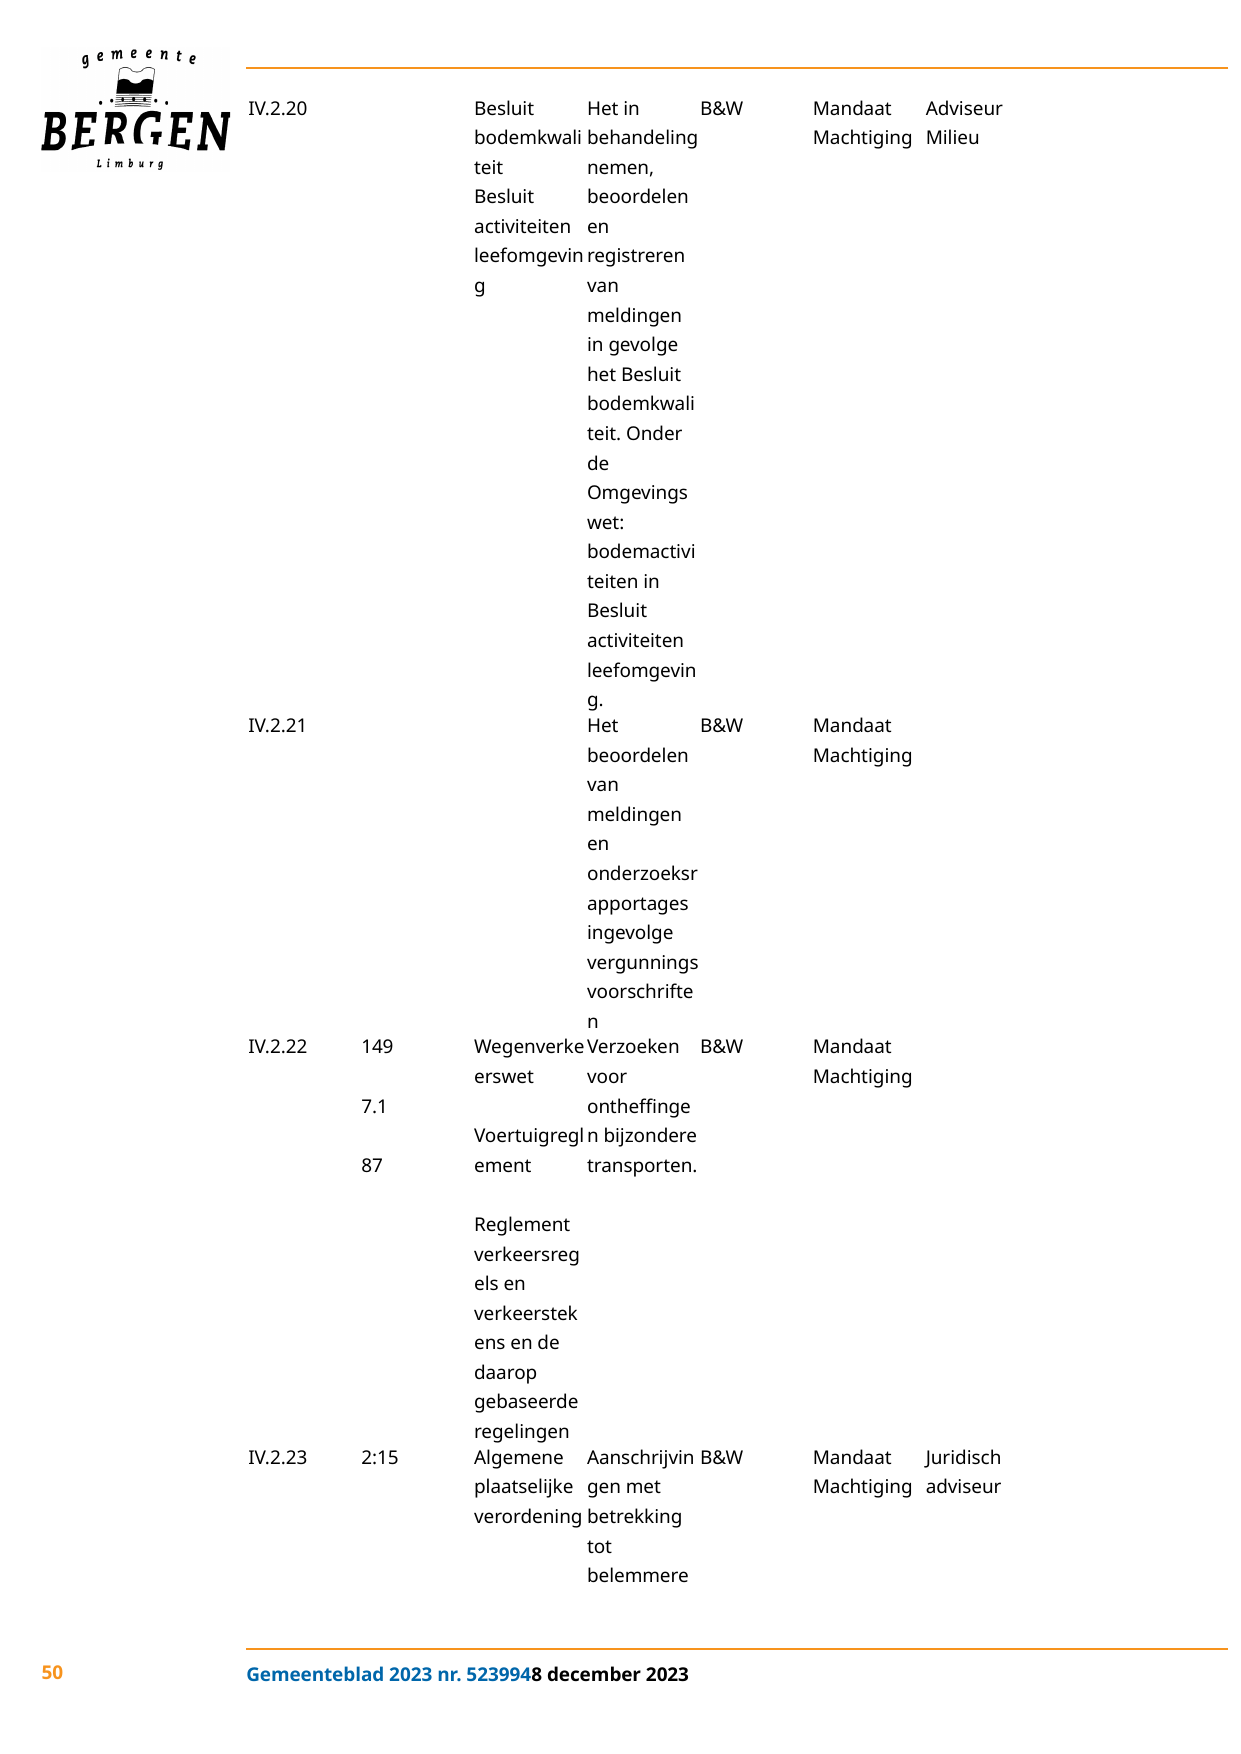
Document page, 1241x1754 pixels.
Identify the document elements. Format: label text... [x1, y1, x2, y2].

table_cell Aanschrijvingen met betrekking tot belemmere [587, 1444, 700, 1588]
table_cell Juridisch adviseur [926, 1444, 1038, 1588]
table_cell Algemene plaatselijke verordening [474, 1444, 587, 1588]
table_cell Mandaat Machtiging [813, 712, 926, 1034]
table_cell [926, 1034, 1038, 1444]
table_cell IV.2.20 [248, 95, 361, 712]
table_cell Besluit bodemkwaliteit Besluit activiteiten leefomgeving [474, 95, 587, 712]
table_cell [474, 712, 587, 1034]
table_cell [361, 95, 474, 712]
table_cell 2:15 [361, 1444, 474, 1588]
table_cell B&W [700, 712, 813, 1034]
table_cell B&W [700, 95, 813, 712]
table_cell Mandaat Machtiging [813, 1034, 926, 1444]
table_cell Het in behandeling nemen, beoordelen en registreren van meldingen in gevolge het Besluit bodemkwaliteit. Onder de Omgevingswet: bodemactiviteiten in Besluit activiteiten leefomgeving. [587, 95, 700, 712]
table_cell Het beoordelen van meldingen en onderzoeksrapportages ingevolge vergunningsvoorschriften [587, 712, 700, 1034]
table_cell IV.2.21 [248, 712, 361, 1034]
table_cell Mandaat Machtiging [813, 95, 926, 712]
table_cell [1039, 1034, 1152, 1444]
table_cell [1039, 712, 1152, 1034]
table_cell [361, 712, 474, 1034]
table_cell Verzoeken voor ontheffingen bijzondere transporten. [587, 1034, 700, 1444]
table_cell [1039, 95, 1152, 712]
table_cell IV.2.23 [248, 1444, 361, 1588]
table_cell B&W [700, 1034, 813, 1444]
picture [41, 47, 231, 172]
table_cell [1039, 1444, 1152, 1588]
table_cell B&W [700, 1444, 813, 1588]
table_cell 149 7.1 87 [361, 1034, 474, 1444]
table_cell Mandaat Machtiging [813, 1444, 926, 1588]
table_cell Wegenverkeerswet Voertuigreglement Reglement verkeersregels en verkeerstekens en de daarop gebaseerde regelingen [474, 1034, 587, 1444]
table_cell [926, 712, 1038, 1034]
table_cell Adviseur Milieu [926, 95, 1038, 712]
table_cell IV.2.22 [248, 1034, 361, 1444]
